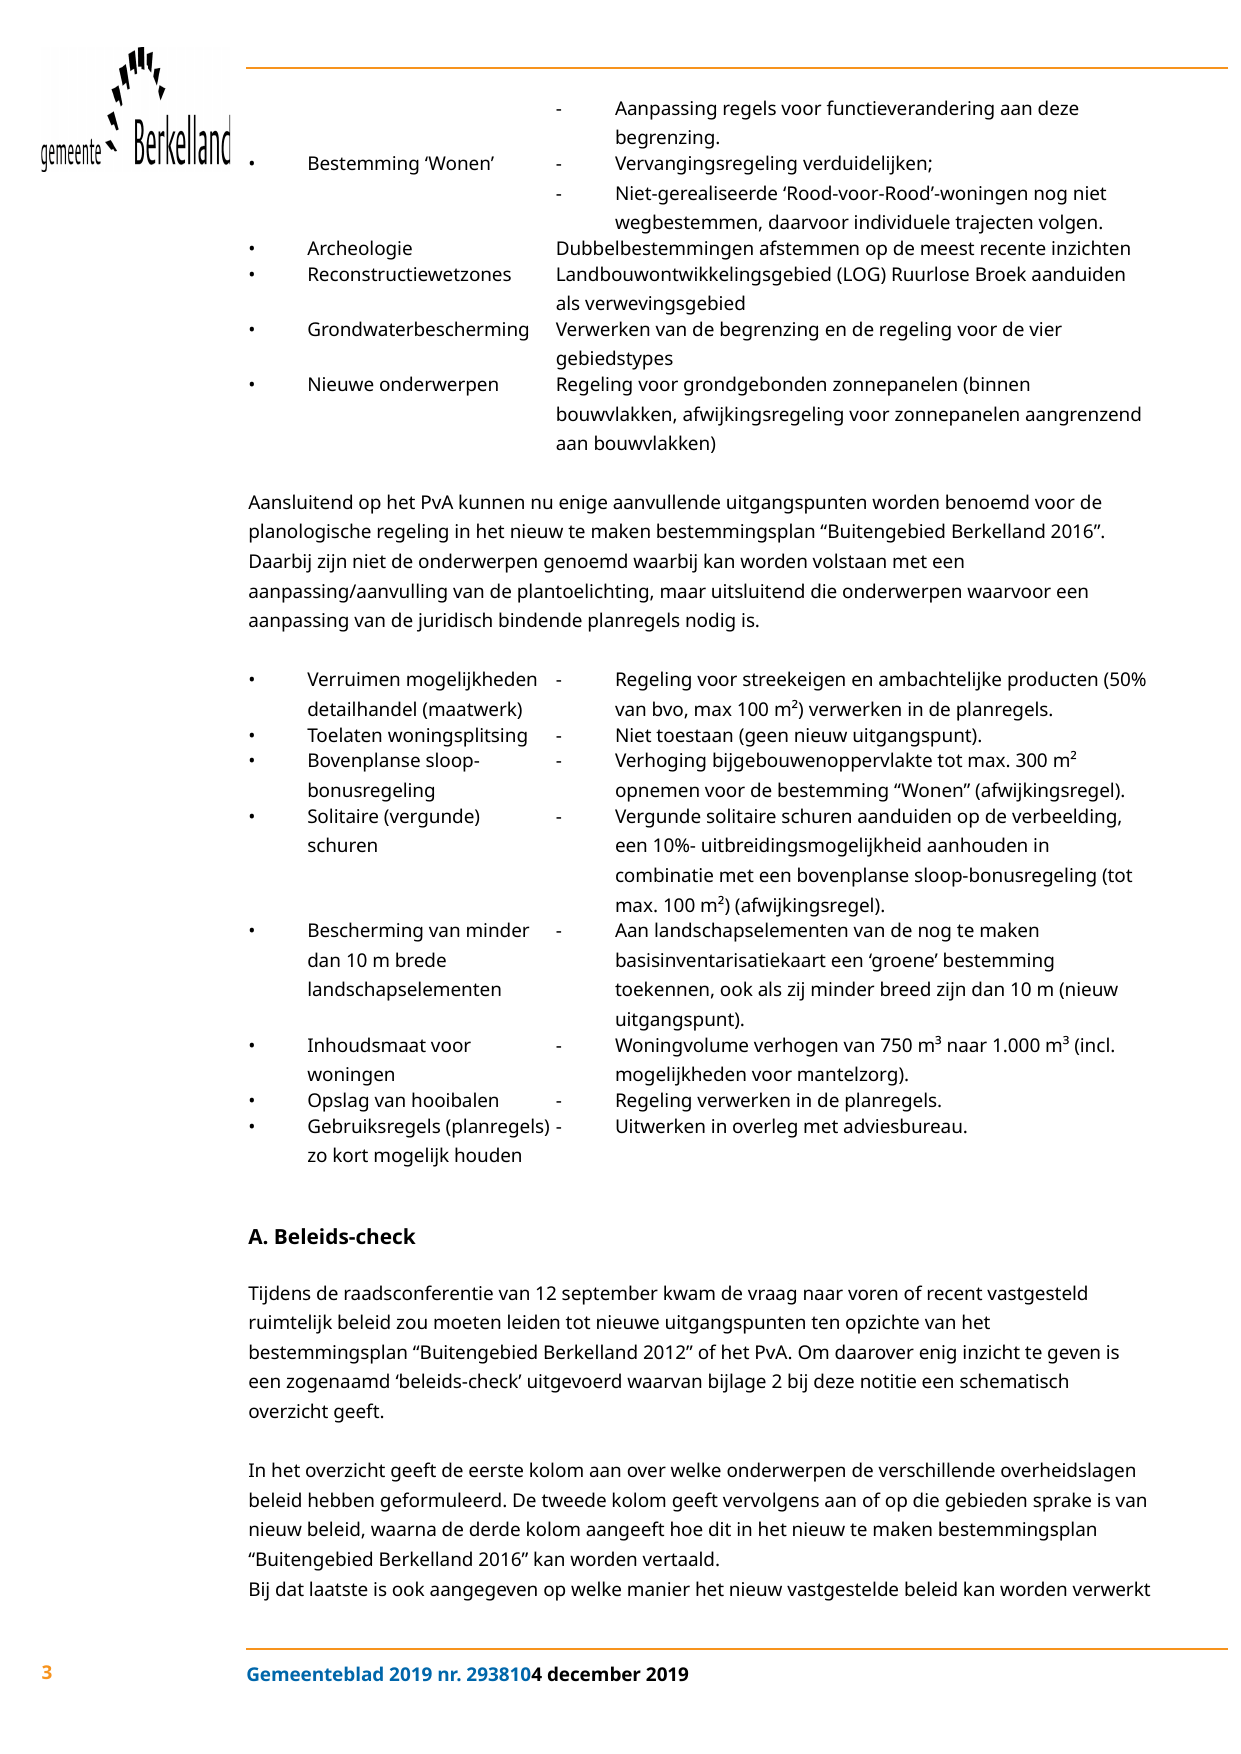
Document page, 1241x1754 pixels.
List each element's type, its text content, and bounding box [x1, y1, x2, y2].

table_cell Uitwerken in overleg met adviesbureau. [556, 1113, 1152, 1168]
text A. Beleids-check [248, 1222, 1152, 1250]
table_cell Grondwaterbescherming [248, 316, 556, 371]
table_cell Solitaire (vergunde) schuren [248, 803, 556, 917]
table_cell Regeling voor grondgebonden zonnepanelen (binnen bouwvlakken, afwijkingsregeling voor zonnepanelen aangrenzend aan bouwvlakken) [556, 371, 1152, 456]
table_header Regeling voor streekeigen en ambachtelijke producten (50% van bvo, max 100 m²) verwerken in de planregels. [556, 667, 1152, 722]
table_cell Bestemming ‘Wonen’ [248, 150, 556, 235]
table_cell Aan landschapselementen van de nog te maken basisinventarisatiekaart een ‘groene’ bestemming toekennen, ook als zij minder breed zijn dan 10 m (nieuw uitgangspunt). [556, 918, 1152, 1032]
text Aansluitend op het PvA kunnen nu enige aanvullende uitgangspunten worden benoemd voor de planologische regeling in het nieuw te maken bestemmingsplan “Buitengebied Berkelland 2016”. Daarbij zijn niet de onderwerpen genoemd waarbij kan worden volstaan met een aanpassing/aanvulling van de plantoelichting, maar uitsluitend die onderwerpen waarvoor een aanpassing van de juridisch bindende planregels nodig is. [248, 489, 1152, 633]
table_cell Verhoging bijgebouwenoppervlakte tot max. 300 m² opnemen voor de bestemming “Wonen” (afwijkingsregel). [556, 748, 1152, 803]
table_cell Nieuwe onderwerpen [248, 371, 556, 456]
table_cell Bovenplanse sloop-bonusregeling [248, 748, 556, 803]
table_cell Regeling verwerken in de planregels. [556, 1087, 1152, 1113]
table_cell Aanpassing regels voor functieverandering aan deze begrenzing. [556, 95, 1152, 150]
table_header Verruimen mogelijkheden detailhandel (maatwerk) [248, 667, 556, 722]
table_cell Dubbelbestemmingen afstemmen op de meest recente inzichten [556, 235, 1152, 261]
table_cell Archeologie [248, 235, 556, 261]
table_cell Inhoudsmaat voor woningen [248, 1032, 556, 1087]
table_cell Gebruiksregels (planregels) zo kort mogelijk houden [248, 1113, 556, 1168]
table_cell Niet toestaan (geen nieuw uitgangspunt). [556, 722, 1152, 748]
table_cell Landbouwontwikkelingsgebied (LOG) Ruurlose Broek aanduiden als verwevingsgebied [556, 261, 1152, 316]
text Bij dat laatste is ook aangegeven op welke manier het nieuw vastgestelde beleid kan worden verwerkt [248, 1576, 1152, 1602]
table_cell Reconstructiewetzones [248, 261, 556, 316]
picture [41, 47, 231, 172]
table_cell Opslag van hooibalen [248, 1087, 556, 1113]
table_cell Vervangingsregeling verduidelijken; Niet-gerealiseerde ‘Rood-voor-Rood’-woningen nog niet wegbestemmen, daarvoor individuele trajecten volgen. [556, 150, 1152, 235]
table_cell Woningvolume verhogen van 750 m³ naar 1.000 m³ (incl. mogelijkheden voor mantelzorg). [556, 1032, 1152, 1087]
text Tijdens de raadsconferentie van 12 september kwam de vraag naar voren of recent vastgesteld ruimtelijk beleid zou moeten leiden tot nieuwe uitgangspunten ten opzichte van het bestemmingsplan “Buitengebied Berkelland 2012” of het PvA. Om daarover enig inzicht te geven is een zogenaamd ‘beleids-check’ uitgevoerd waarvan bijlage 2 bij deze notitie een schematisch overzicht geeft. [248, 1280, 1152, 1424]
table_cell [248, 95, 556, 150]
text In het overzicht geeft de eerste kolom aan over welke onderwerpen de verschillende overheidslagen beleid hebben geformuleerd. De tweede kolom geeft vervolgens aan of op die gebieden sprake is van nieuw beleid, waarna de derde kolom aangeeft hoe dit in het nieuw te maken bestemmingsplan “Buitengebied Berkelland 2016” kan worden vertaald. [248, 1457, 1152, 1572]
table_cell Toelaten woningsplitsing [248, 722, 556, 748]
table_cell Verwerken van de begrenzing en de regeling voor de vier gebiedstypes [556, 316, 1152, 371]
table_cell Vergunde solitaire schuren aanduiden op de verbeelding, een 10%- uitbreidingsmogelijkheid aanhouden in combinatie met een bovenplanse sloop-bonusregeling (tot max. 100 m²) (afwijkingsregel). [556, 803, 1152, 917]
table_cell Bescherming van minder dan 10 m brede landschapselementen [248, 918, 556, 1032]
